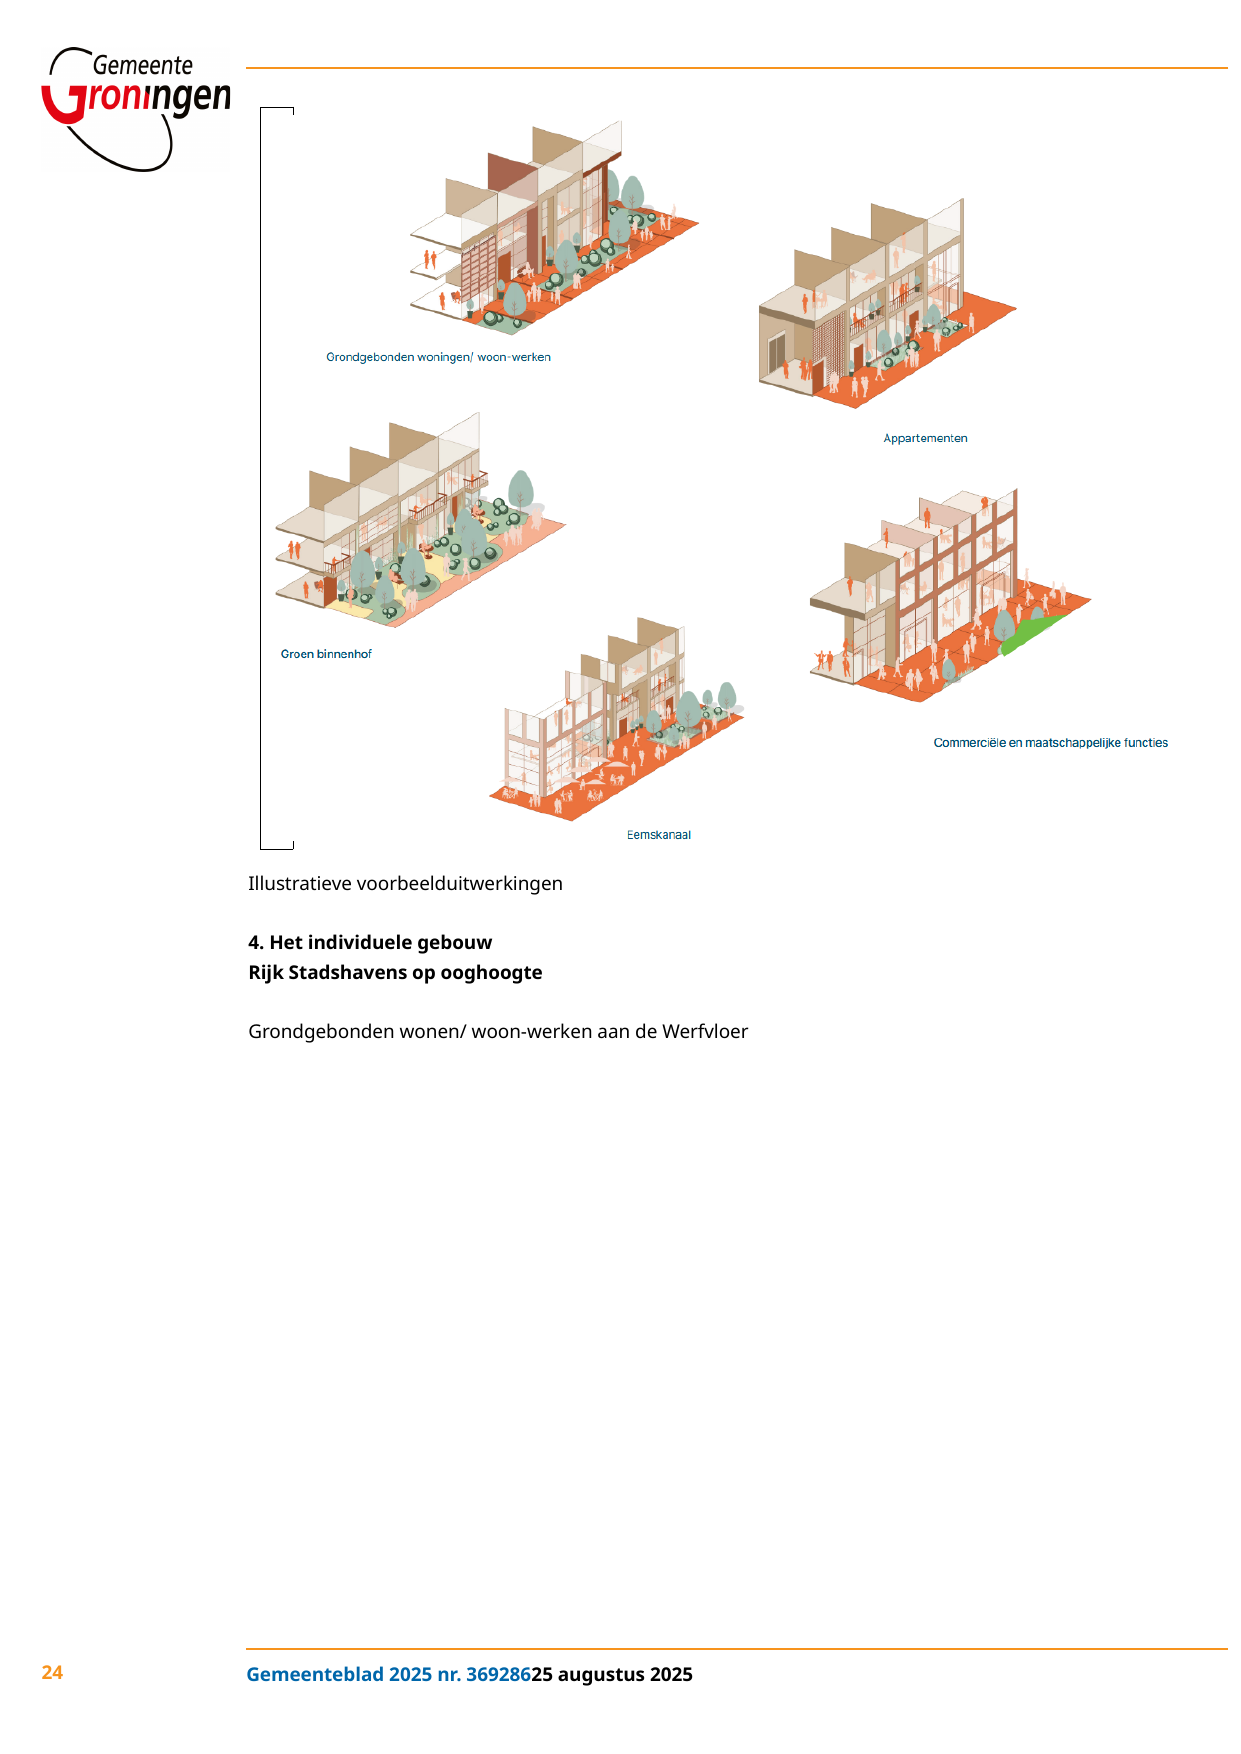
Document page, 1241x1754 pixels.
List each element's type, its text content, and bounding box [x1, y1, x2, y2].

text 4. Het individuele gebouw [248, 929, 1152, 955]
text Rijk Stadshavens op ooghoogte [248, 959, 1152, 985]
text Illustratieve voorbeelduitwerkingen [248, 870, 1152, 896]
text Grondgebonden wonen/ woon-werken aan de Werfvloer [248, 1018, 1152, 1044]
picture [268, 115, 1173, 841]
picture [41, 47, 231, 172]
